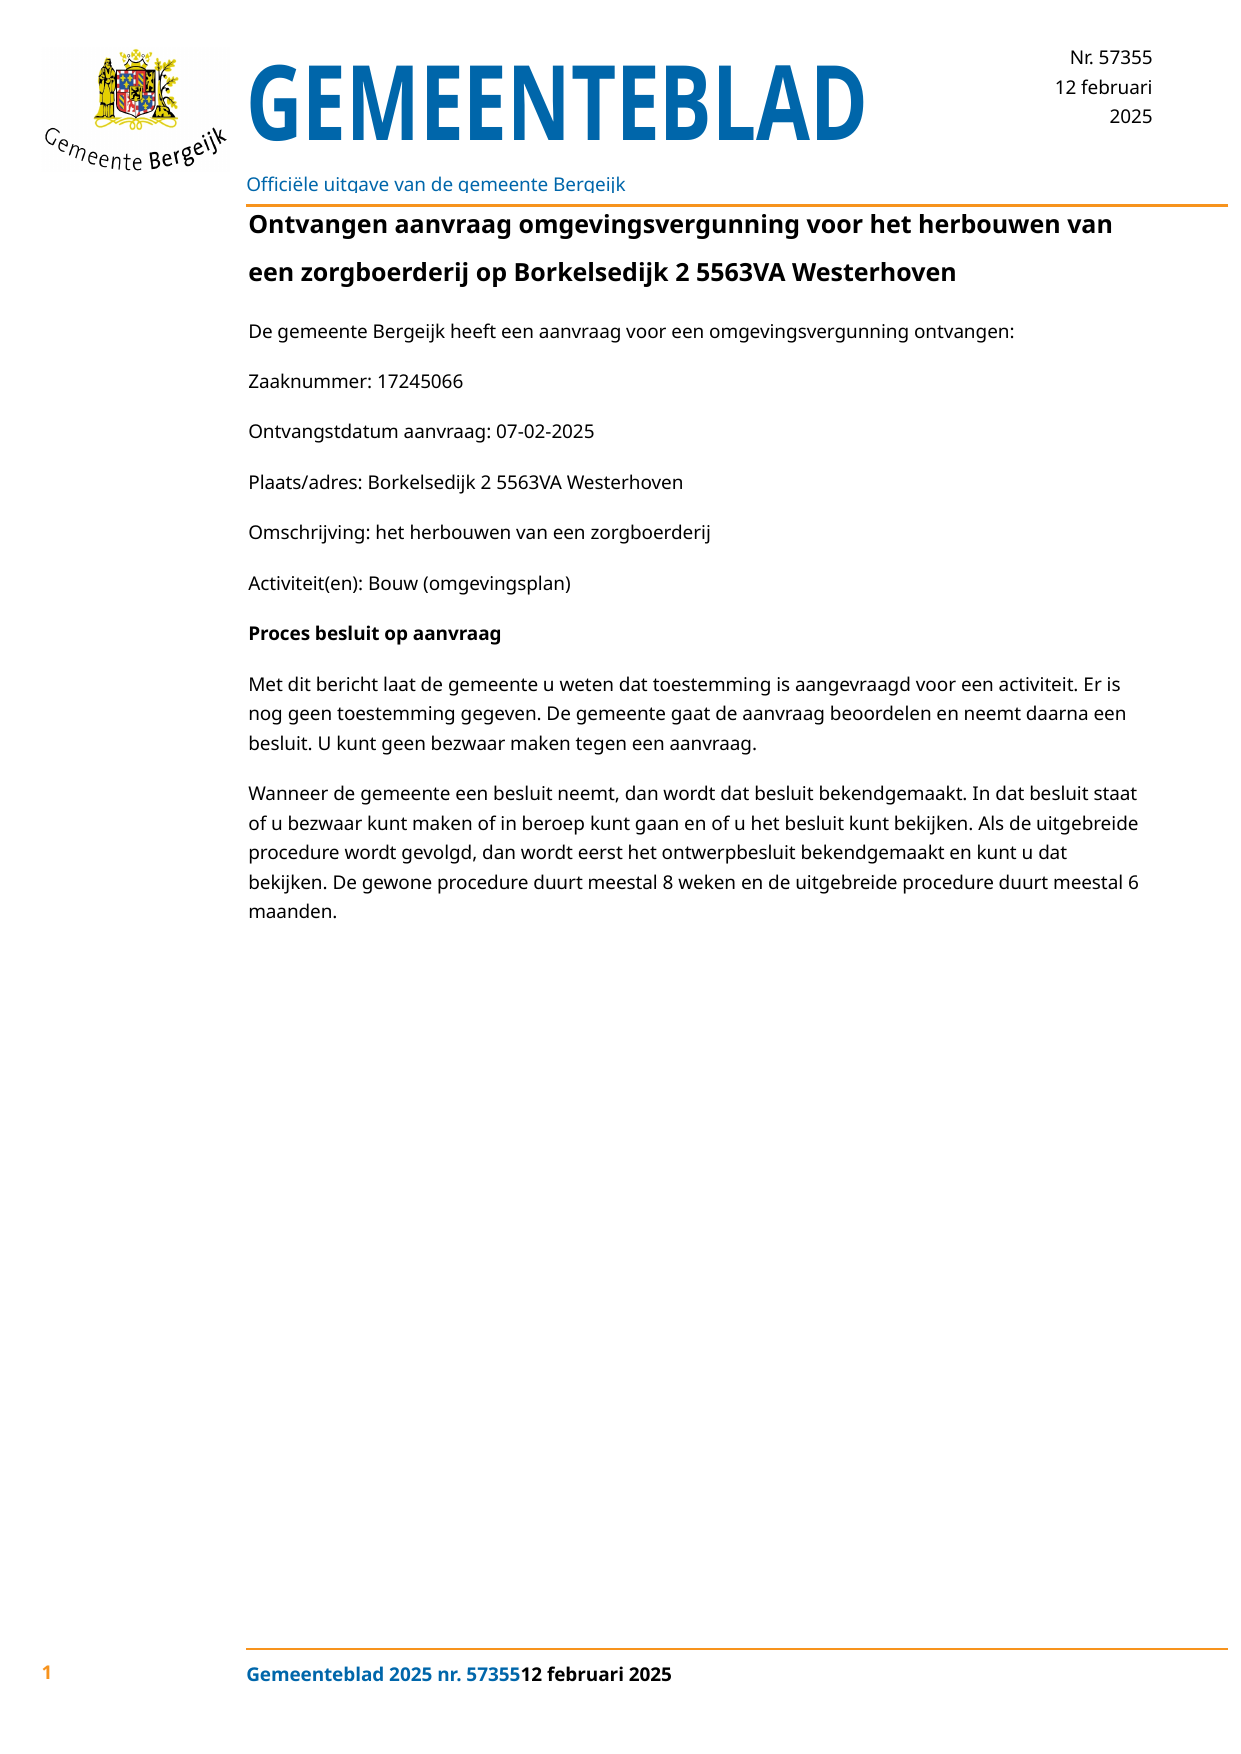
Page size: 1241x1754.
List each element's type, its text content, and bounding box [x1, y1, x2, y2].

text Omschrijving: het herbouwen van een zorgboerderij [248, 519, 1152, 545]
text De gemeente Bergeijk heeft een aanvraag voor een omgevingsvergunning ontvangen: [248, 318, 1152, 344]
text Zaaknummer: 17245066 [248, 368, 1152, 394]
text Plaats/adres: Borkelsedijk 2 5563VA Westerhoven [248, 469, 1152, 495]
text Ontvangstdatum aanvraag: 07-02-2025 [248, 419, 1152, 444]
text Ontvangen aanvraag omgevingsvergunning voor het herbouwen van een zorgboerderij op Borkelsedijk 2 5563VA Westerhoven [248, 207, 1152, 288]
text Activiteit(en): Bouw (omgevingsplan) [248, 570, 1152, 596]
picture [41, 47, 231, 172]
text Proces besluit op aanvraag [248, 620, 1152, 646]
text Met dit bericht laat de gemeente u weten dat toestemming is aangevraagd voor een activiteit. Er is nog geen toestemming gegeven. De gemeente gaat de aanvraag beoordelen en neemt daarna een besluit. U kunt geen bezwaar maken tegen een aanvraag. [248, 671, 1152, 756]
text Wanneer de gemeente een besluit neemt, dan wordt dat besluit bekendgemaakt. In dat besluit staat of u bezwaar kunt maken of in beroep kunt gaan en of u het besluit kunt bekijken. Als de uitgebreide procedure wordt gevolgd, dan wordt eerst het ontwerpbesluit bekendgemaakt en kunt u dat bekijken. De gewone procedure duurt meestal 8 weken en de uitgebreide procedure duurt meestal 6 maanden. [248, 780, 1152, 924]
